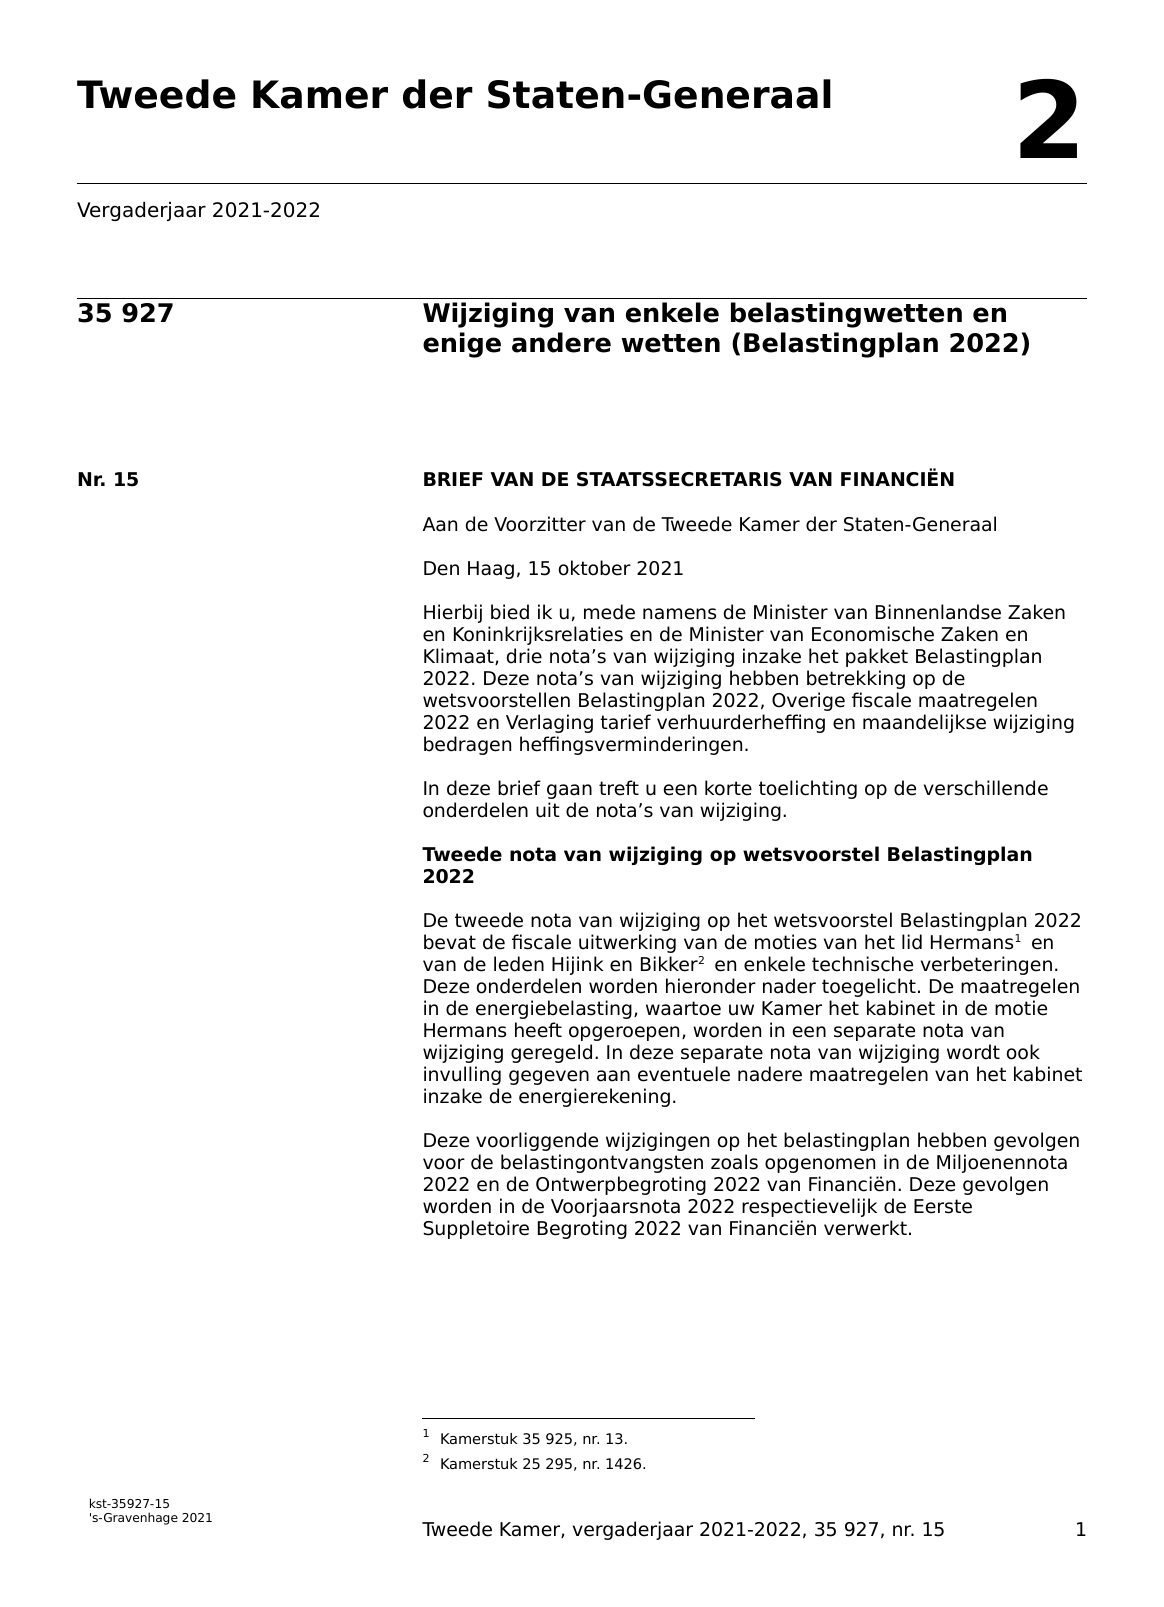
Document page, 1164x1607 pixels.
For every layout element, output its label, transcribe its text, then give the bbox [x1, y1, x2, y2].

text Hierbij bied ik u, mede namens de Minister van Binnenlandse Zaken en Koninkrijksrelaties en de Minister van Economische Zaken en Klimaat, drie nota’s van wijziging inzake het pakket Belastingplan 2022. Deze nota’s van wijziging hebben betrekking op de wetsvoorstellen Belastingplan 2022, Overige fiscale maatregelen 2022 en Verlaging tarief verhuurderheffing en maandelijkse wijziging bedragen heffingsverminderingen. [422, 602, 1087, 756]
subtitle Tweede nota van wijziging op wetsvoorstel Belastingplan 2022 [422, 844, 1087, 888]
text In deze brief gaan treft u een korte toelichting op de verschillende onderdelen uit de nota’s van wijziging. [422, 778, 1087, 822]
text Den Haag, 15 oktober 2021 [422, 558, 1087, 580]
subtitle Nr. 15 BRIEF VAN DE STAATSSECRETARIS VAN FINANCIËN [77, 469, 1087, 491]
text kst-35927-15 [88, 1497, 323, 1511]
text Kamerstuk 35 925, nr. 13. [422, 1427, 1087, 1449]
text Aan de Voorzitter van de Tweede Kamer der Staten-Generaal [422, 513, 1087, 536]
text Kamerstuk 25 295, nr. 1426. [422, 1452, 1087, 1474]
table_header Tweede Kamer der Staten-Generaal [77, 59, 886, 183]
text De tweede nota van wijziging op het wetsvoorstel Belastingplan 2022 bevat de fiscale uitwerking van de moties van het lid Hermans en van de leden Hijink en Bikker en enkele technische verbeteringen. Deze onderdelen worden hieronder nader toegelicht. De maatregelen in de energiebelasting, waartoe uw Kamer het kabinet in de motie Hermans heeft opgeroepen, worden in een separate nota van wijziging geregeld. In deze separate nota van wijziging wordt ook invulling gegeven aan eventuele nadere maatregelen van het kabinet inzake de energierekening. [422, 910, 1087, 1108]
subtitle 35 927 Wijziging van enkele belastingwetten en enige andere wetten (Belastingplan 2022) [77, 299, 1087, 358]
table_header 2 [886, 59, 1087, 183]
text 's-Gravenhage 2021 [88, 1511, 323, 1525]
table_cell Vergaderjaar 2021-2022 [77, 184, 1087, 298]
text Deze voorliggende wijzigingen op het belastingplan hebben gevolgen voor de belastingontvangsten zoals opgenomen in de Miljoenennota 2022 en de Ontwerpbegroting 2022 van Financiën. Deze gevolgen worden in de Voorjaarsnota 2022 respectievelijk de Eerste Suppletoire Begroting 2022 van Financiën verwerkt. [422, 1130, 1087, 1240]
